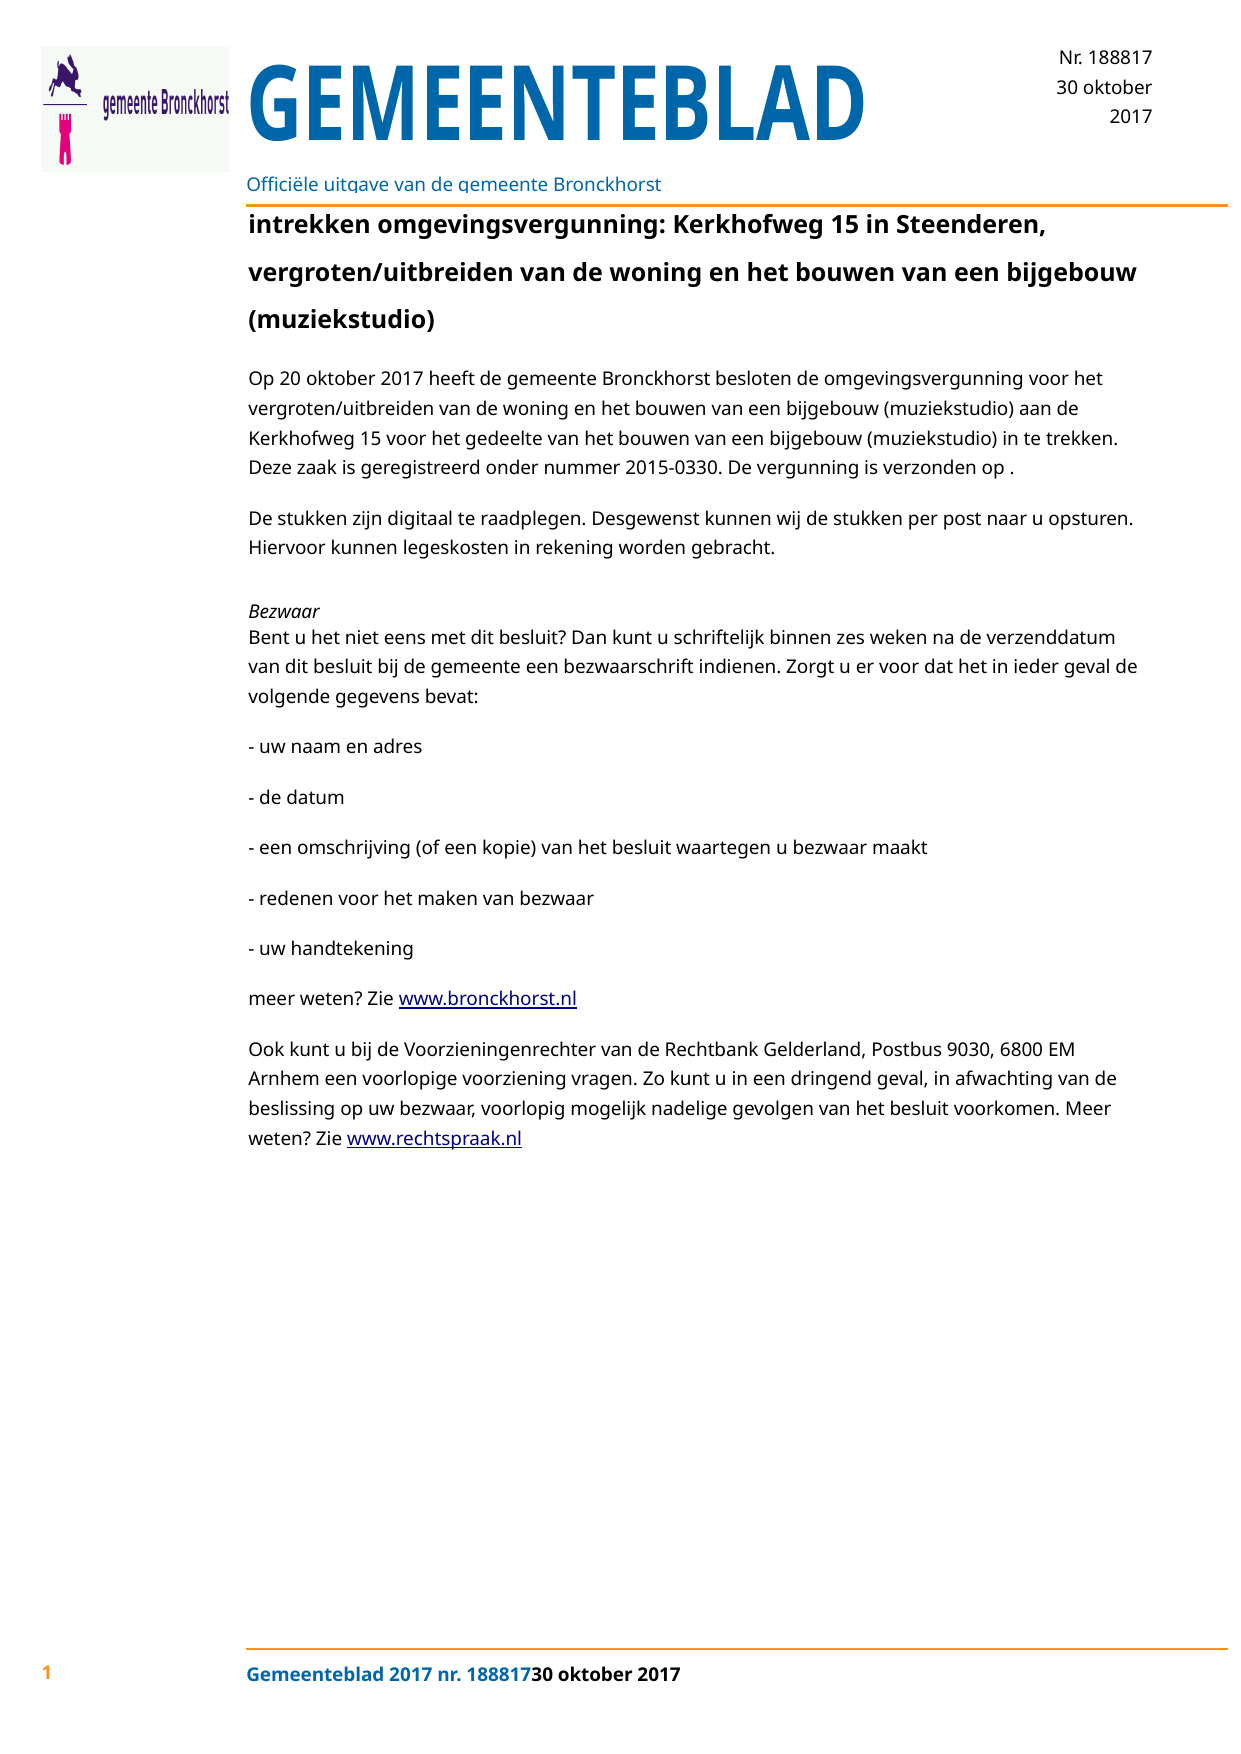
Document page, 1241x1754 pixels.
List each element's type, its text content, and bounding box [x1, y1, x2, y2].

text - uw naam en adres [248, 733, 1152, 759]
text Bezwaar [248, 598, 1152, 624]
text meer weten? Zie www.bronckhorst.nl [248, 986, 1152, 1011]
text Ook kunt u bij de Voorzieningenrechter van de Rechtbank Gelderland, Postbus 9030, 6800 EM Arnhem een voorlopige voorziening vragen. Zo kunt u in een dringend geval, in afwachting van de beslissing op uw bezwaar, voorlopig mogelijk nadelige gevolgen van het besluit voorkomen. Meer weten? Zie www.rechtspraak.nl [248, 1036, 1152, 1151]
text - een omschrijving (of een kopie) van het besluit waartegen u bezwaar maakt [248, 834, 1152, 860]
text De stukken zijn digitaal te raadplegen. Desgewenst kunnen wij de stukken per post naar u opsturen. Hiervoor kunnen legeskosten in rekening worden gebracht. [248, 505, 1152, 560]
text Op 20 oktober 2017 heeft de gemeente Bronckhorst besloten de omgevingsvergunning voor het vergroten/uitbreiden van de woning en het bouwen van een bijgebouw (muziekstudio) aan de Kerkhofweg 15 voor het gedeelte van het bouwen van een bijgebouw (muziekstudio) in te trekken. Deze zaak is geregistreerd onder nummer 2015-0330. De vergunning is verzonden op . [248, 366, 1152, 480]
text Bent u het niet eens met dit besluit? Dan kunt u schriftelijk binnen zes weken na de verzenddatum van dit besluit bij de gemeente een bezwaarschrift indienen. Zorgt u er voor dat het in ieder geval de volgende gegevens bevat: [248, 624, 1152, 709]
text - uw handtekening [248, 935, 1152, 961]
text - redenen voor het maken van bezwaar [248, 885, 1152, 911]
text intrekken omgevingsvergunning: Kerkhofweg 15 in Steenderen, vergroten/uitbreiden van de woning en het bouwen van een bijgebouw (muziekstudio) [248, 207, 1152, 336]
picture [41, 47, 231, 172]
text - de datum [248, 784, 1152, 810]
